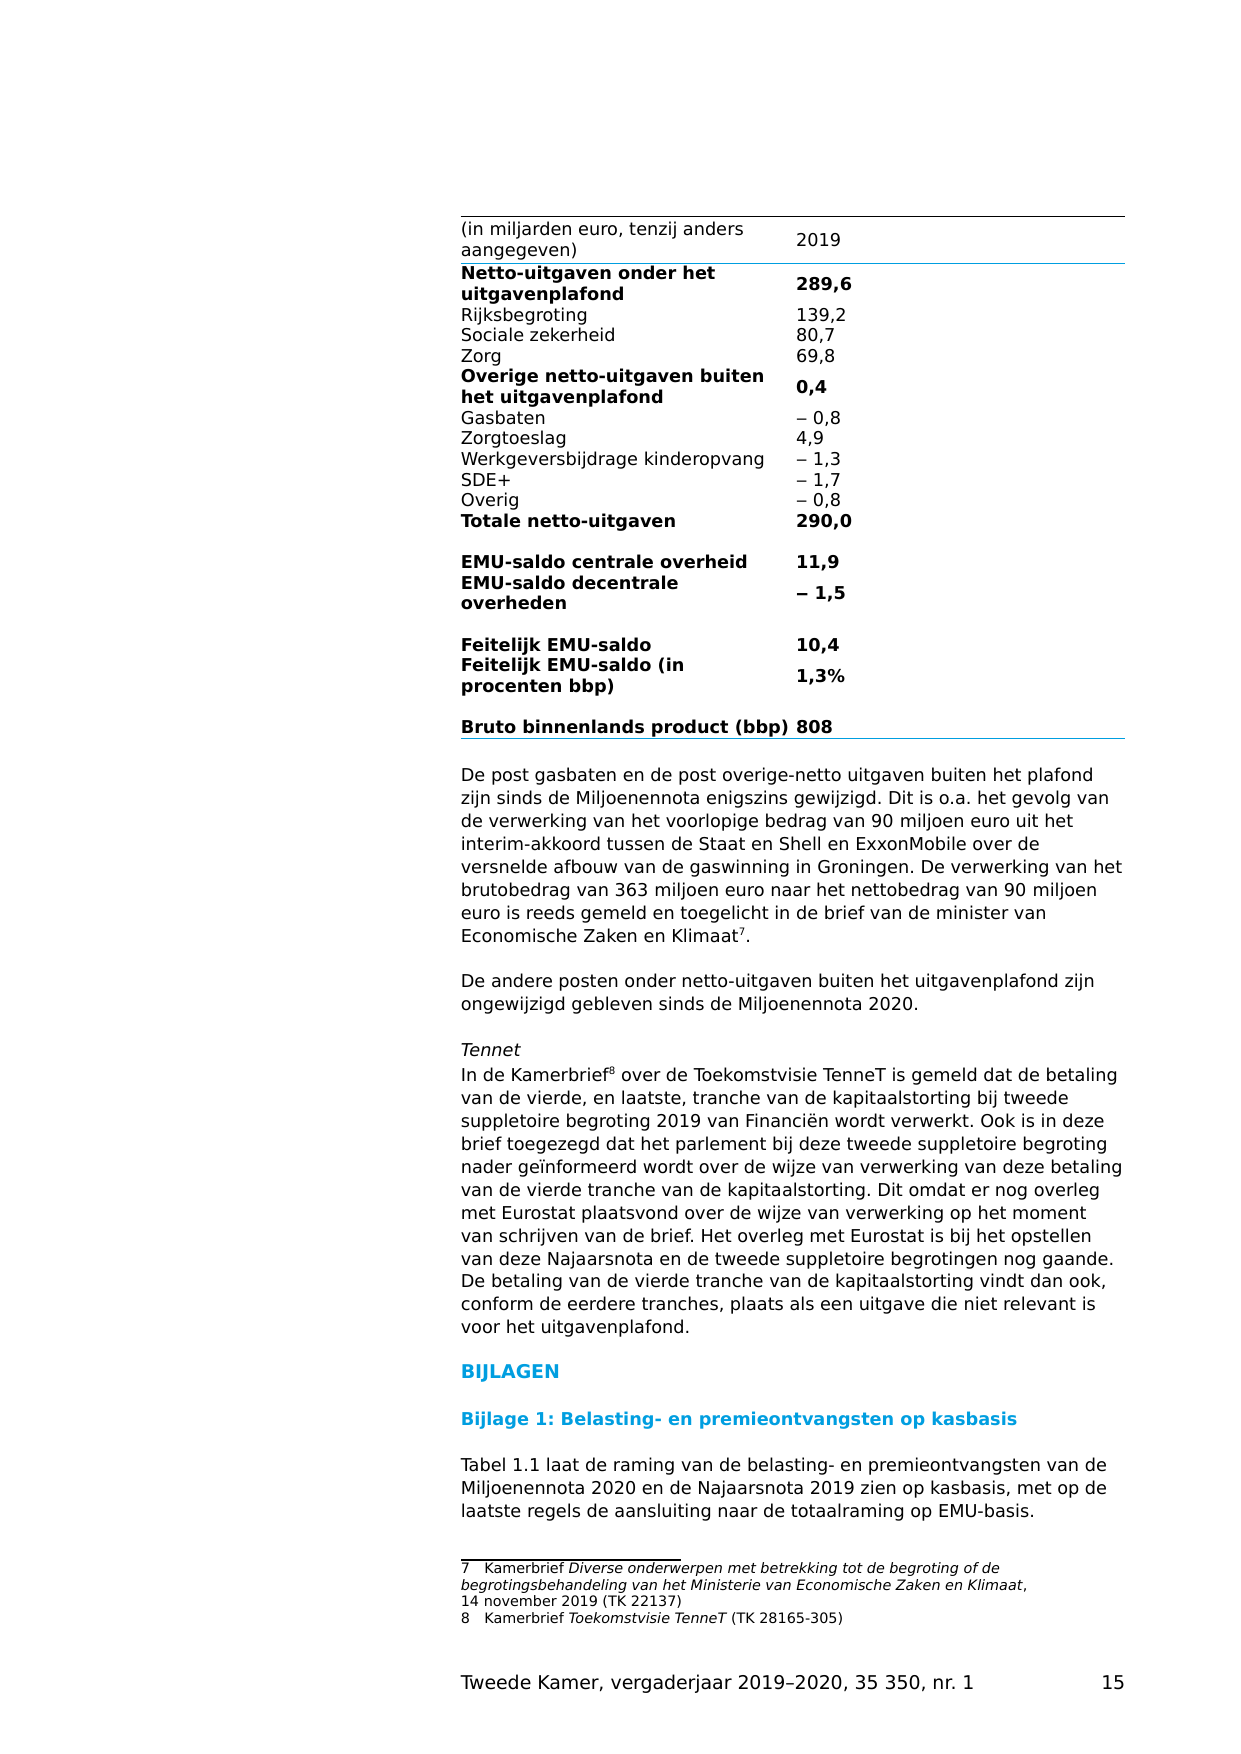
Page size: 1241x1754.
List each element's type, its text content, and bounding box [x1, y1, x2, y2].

table_cell Rijksbegroting [461, 305, 793, 325]
table_cell ‒ 1,5 [793, 573, 1125, 614]
text Tabel 1.1 laat de raming van de belasting- en premieontvangsten van de Miljoenennota 2020 en de Najaarsnota 2019 zien op kasbasis, met op de laatste regels de aansluiting naar de totaalraming op EMU-basis. [461, 1453, 1125, 1522]
table_cell 2019 [793, 217, 1125, 263]
table_cell Bruto binnenlands product (bbp) [461, 717, 793, 738]
table_cell 80,7 [793, 325, 1125, 346]
text __Kamerbrief Toekomstvisie TenneT (TK 28165-305) [461, 1610, 1125, 1627]
table_cell 0,4 [793, 366, 1125, 408]
text De andere posten onder netto-uitgaven buiten het uitgavenplafond zijn ongewijzigd gebleven sinds de Miljoenennota 2020. [461, 969, 1125, 1015]
table_cell 808 [793, 717, 1125, 738]
table_cell [461, 531, 793, 552]
title Bijlagen [461, 1361, 1125, 1383]
table_cell Zorg [461, 346, 793, 366]
table_cell ‒ 0,8 [793, 408, 1125, 428]
table_cell 10,4 [793, 635, 1125, 655]
text De post gasbaten en de post overige-netto uitgaven buiten het plafond zijn sinds de Miljoenennota enigszins gewijzigd. Dit is o.a. het gevolg van de verwerking van het voorlopige bedrag van 90 miljoen euro uit het interim-akkoord tussen de Staat en Shell en ExxonMobile over de versnelde afbouw van de gaswinning in Groningen. De verwerking van het brutobedrag van 363 miljoen euro naar het nettobedrag van 90 miljoen euro is reeds gemeld en toegelicht in de brief van de minister van Economische Zaken en Klimaat. [461, 763, 1125, 947]
text In de Kamerbrief over de Toekomstvisie TenneT is gemeld dat de betaling van de vierde, en laatste, tranche van de kapitaalstorting bij tweede suppletoire begroting 2019 van Financiën wordt verwerkt. Ook is in deze brief toegezegd dat het parlement bij deze tweede suppletoire begroting nader geïnformeerd wordt over de wijze van verwerking van deze betaling van de vierde tranche van de kapitaalstorting. Dit omdat er nog overleg met Eurostat plaatsvond over de wijze van verwerking op het moment van schrijven van de brief. Het overleg met Eurostat is bij het opstellen van deze Najaarsnota en de tweede suppletoire begrotingen nog gaande. De betaling van de vierde tranche van de kapitaalstorting vindt dan ook, conform de eerdere tranches, plaats als een uitgave die niet relevant is voor het uitgavenplafond. [461, 1063, 1125, 1338]
table_cell [793, 614, 1125, 634]
table_cell 4,9 [793, 428, 1125, 449]
table_cell Overig [461, 490, 793, 511]
table_cell 289,6 [793, 264, 1125, 304]
text Tennet [461, 1038, 1125, 1061]
table_cell ‒ 0,8 [793, 490, 1125, 511]
table_cell Feitelijk EMU-saldo [461, 635, 793, 655]
table_cell Zorgtoeslag [461, 428, 793, 449]
table_cell [461, 696, 793, 717]
table_cell 11,9 [793, 552, 1125, 573]
table_cell [793, 696, 1125, 717]
table_cell [461, 614, 793, 634]
table_cell Overige netto-uitgaven buiten het uitgavenplafond [461, 366, 793, 408]
table_cell ‒ 1,3 [793, 449, 1125, 469]
table_cell 139,2 [793, 305, 1125, 325]
table_cell Feitelijk EMU-saldo (in procenten bbp) [461, 655, 793, 696]
table_cell Totale netto-uitgaven [461, 511, 793, 531]
title Bijlage 1: Belasting- en premieontvangsten op kasbasis [461, 1407, 1125, 1430]
table_cell Netto-uitgaven onder het uitgavenplafond [461, 264, 793, 304]
table_cell ‒ 1,7 [793, 470, 1125, 490]
table_header Tabel 5.1 Budgettaire kerngegevens [461, 191, 1125, 216]
table_cell (in miljarden euro, tenzij anders aangegeven) [461, 217, 793, 263]
text __Kamerbrief Diverse onderwerpen met betrekking tot de begroting of de begrotingsbehandeling van het Ministerie van Economische Zaken en Klimaat, 14 november 2019 (TK 22137) [461, 1560, 1125, 1610]
table_cell 69,8 [793, 346, 1125, 366]
table_cell EMU-saldo centrale overheid [461, 552, 793, 573]
table_cell EMU-saldo decentrale overheden [461, 573, 793, 614]
table_cell Werkgeversbijdrage kinderopvang [461, 449, 793, 469]
table_cell 290,0 [793, 511, 1125, 531]
table_cell 1,3% [793, 655, 1125, 696]
table_cell Sociale zekerheid [461, 325, 793, 346]
table_cell SDE+ [461, 470, 793, 490]
table_cell Gasbaten [461, 408, 793, 428]
table_cell [793, 531, 1125, 552]
